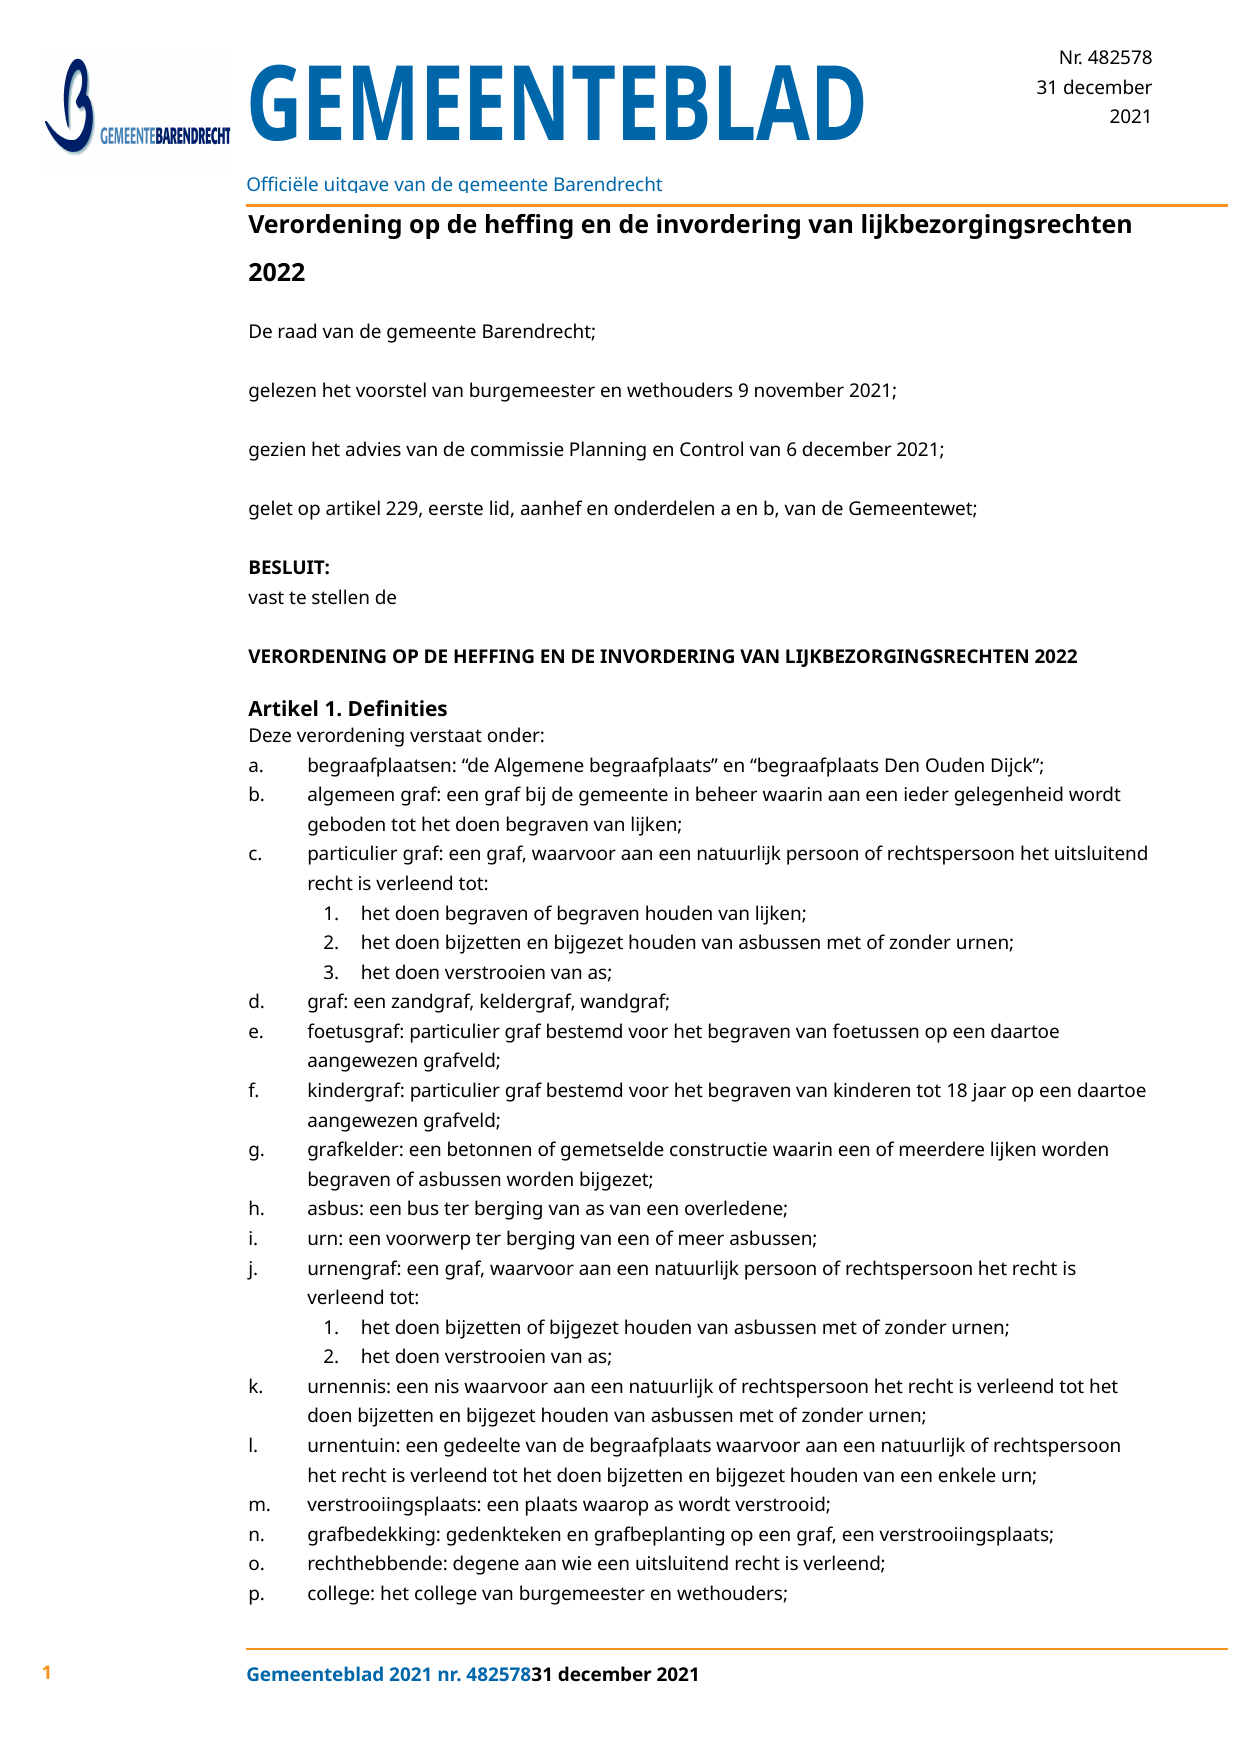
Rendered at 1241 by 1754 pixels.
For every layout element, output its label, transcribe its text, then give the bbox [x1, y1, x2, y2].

list het doen verstrooien van as; [323, 959, 1152, 984]
text BESLUIT: [248, 554, 1152, 580]
text gelezen het voorstel van burgemeester en wethouders 9 november 2021; [248, 377, 1152, 403]
picture [41, 47, 231, 172]
text gezien het advies van de commissie Planning en Control van 6 december 2021; [248, 436, 1152, 462]
list graf: een zandgraf, keldergraf, wandgraf; [248, 988, 1152, 1014]
list particulier graf: een graf, waarvoor aan een natuurlijk persoon of rechtspersoon het uitsluitend recht is verleend tot: [248, 841, 1152, 896]
list het doen begraven of begraven houden van lijken; [323, 900, 1152, 925]
text VERORDENING OP DE HEFFING EN DE INVORDERING VAN LIJKBEZORGINGSRECHTEN 2022 [248, 643, 1152, 669]
list foetusgraf: particulier graf bestemd voor het begraven van foetussen op een daartoe aangewezen grafveld; [248, 1018, 1152, 1073]
text Deze verordening verstaat onder: [248, 722, 1152, 748]
list urnengraf: een graf, waarvoor aan een natuurlijk persoon of rechtspersoon het recht is verleend tot: [248, 1255, 1152, 1310]
list urn: een voorwerp ter berging van een of meer asbussen; [248, 1225, 1152, 1251]
list het doen bijzetten en bijgezet houden van asbussen met of zonder urnen; [323, 929, 1152, 955]
list urnennis: een nis waarvoor aan een natuurlijk of rechtspersoon het recht is verleend tot het doen bijzetten en bijgezet houden van asbussen met of zonder urnen; [248, 1373, 1152, 1428]
text De raad van de gemeente Barendrecht; [248, 318, 1152, 344]
list algemeen graf: een graf bij de gemeente in beheer waarin aan een ieder gelegenheid wordt geboden tot het doen begraven van lijken; [248, 781, 1152, 837]
list grafbedekking: gedenkteken en grafbeplanting op een graf, een verstrooiingsplaats; [248, 1521, 1152, 1547]
list asbus: een bus ter berging van as van een overledene; [248, 1196, 1152, 1221]
list grafkelder: een betonnen of gemetselde constructie waarin een of meerdere lijken worden begraven of asbussen worden bijgezet; [248, 1136, 1152, 1192]
text Verordening op de heffing en de invordering van lijkbezorgingsrechten 2022 [248, 207, 1152, 288]
list begraafplaatsen: “de Algemene begraafplaats” en “begraafplaats Den Ouden Dijck”; [248, 752, 1152, 777]
list het doen bijzetten of bijgezet houden van asbussen met of zonder urnen; [323, 1314, 1152, 1339]
list urnentuin: een gedeelte van de begraafplaats waarvoor aan een natuurlijk of rechtspersoon het recht is verleend tot het doen bijzetten en bijgezet houden van een enkele urn; [248, 1432, 1152, 1487]
text gelet op artikel 229, eerste lid, aanhef en onderdelen a en b, van de Gemeentewet; [248, 495, 1152, 521]
list verstrooiingsplaats: een plaats waarop as wordt verstrooid; [248, 1491, 1152, 1517]
list rechthebbende: degene aan wie een uitsluitend recht is verleend; [248, 1551, 1152, 1576]
text vast te stellen de [248, 584, 1152, 610]
list college: het college van burgemeester en wethouders; [248, 1580, 1152, 1606]
list het doen verstrooien van as; [323, 1343, 1152, 1369]
list kindergraf: particulier graf bestemd voor het begraven van kinderen tot 18 jaar op een daartoe aangewezen grafveld; [248, 1077, 1152, 1132]
text Artikel 1. Definities [248, 694, 1152, 722]
